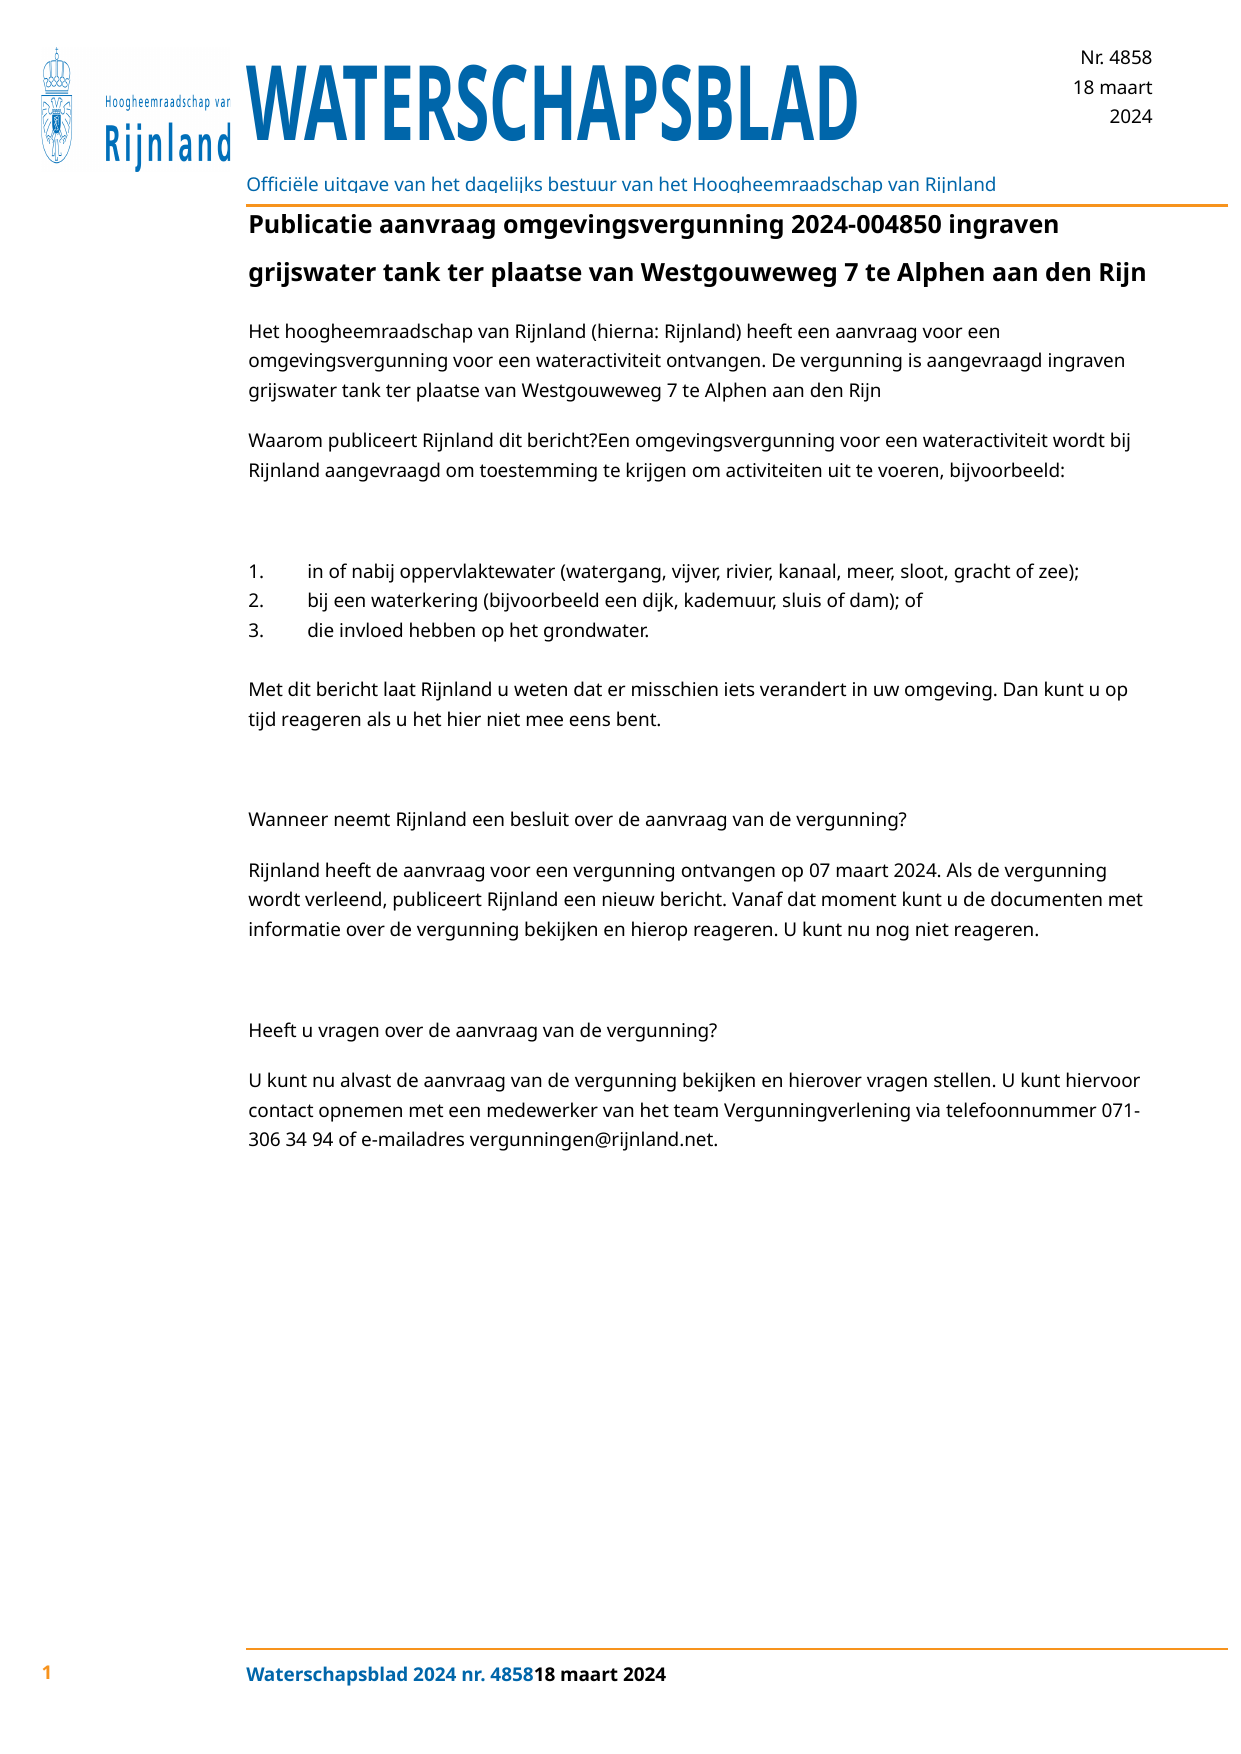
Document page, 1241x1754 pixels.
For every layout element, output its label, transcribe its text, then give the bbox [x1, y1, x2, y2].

text Waarom publiceert Rijnland dit bericht?Een omgevingsvergunning voor een wateractiviteit wordt bij Rijnland aangevraagd om toestemming te krijgen om activiteiten uit te voeren, bijvoorbeeld: [248, 427, 1152, 483]
list bij een waterkering (bijvoorbeeld een dijk, kademuur, sluis of dam); of [248, 587, 1152, 613]
text U kunt nu alvast de aanvraag van de vergunning bekijken en hierover vragen stellen. U kunt hiervoor contact opnemen met een medewerker van het team Vergunningverlening via telefoonnummer 071-306 34 94 of e-mailadres vergunningen@rijnland.net. [248, 1067, 1152, 1152]
text Het hoogheemraadschap van Rijnland (hierna: Rijnland) heeft een aanvraag voor een omgevingsvergunning voor een wateractiviteit ontvangen. De vergunning is aangevraagd ingraven grijswater tank ter plaatse van Westgouweweg 7 te Alphen aan den Rijn [248, 318, 1152, 403]
picture [41, 47, 231, 172]
list in of nabij oppervlaktewater (watergang, vijver, rivier, kanaal, meer, sloot, gracht of zee); [248, 558, 1152, 584]
text Rijnland heeft de aanvraag voor een vergunning ontvangen op 07 maart 2024. Als de vergunning wordt verleend, publiceert Rijnland een nieuw bericht. Vanaf dat moment kunt u de documenten met informatie over de vergunning bekijken en hierop reageren. U kunt nu nog niet reageren. [248, 857, 1152, 942]
text Wanneer neemt Rijnland een besluit over de aanvraag van de vergunning? [248, 807, 1152, 832]
text Publicatie aanvraag omgevingsvergunning 2024-004850 ingraven grijswater tank ter plaatse van Westgouweweg 7 te Alphen aan den Rijn [248, 207, 1152, 288]
list die invloed hebben op het grondwater. [248, 617, 1152, 643]
text Met dit bericht laat Rijnland u weten dat er misschien iets verandert in uw omgeving. Dan kunt u op tijd reageren als u het hier niet mee eens bent. [248, 676, 1152, 732]
text Heeft u vragen over de aanvraag van de vergunning? [248, 1017, 1152, 1043]
